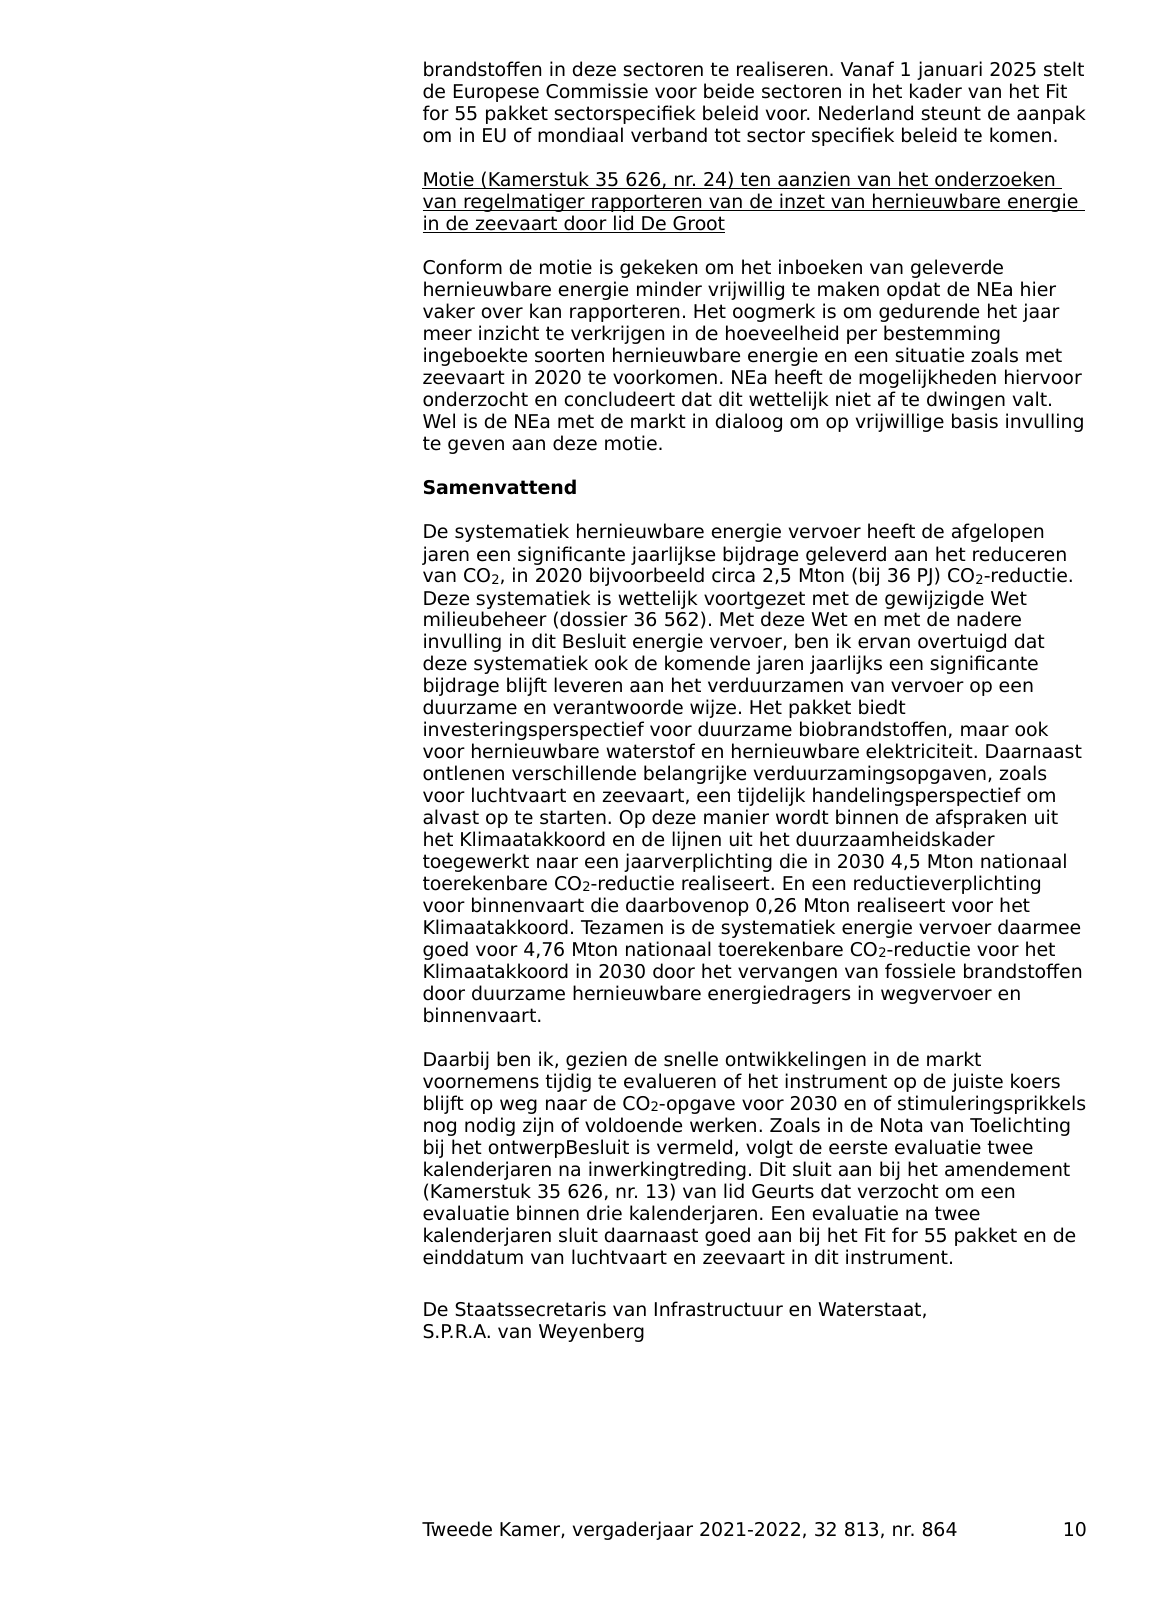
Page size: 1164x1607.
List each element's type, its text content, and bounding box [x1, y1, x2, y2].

text brandstoffen in deze sectoren te realiseren. Vanaf 1 januari 2025 stelt de Europese Commissie voor beide sectoren in het kader van het Fit for 55 pakket sectorspecifiek beleid voor. Nederland steunt de aanpak om in EU of mondiaal verband tot sector specifiek beleid te komen. [422, 59, 1087, 147]
subtitle Motie (Kamerstuk 35 626, nr. 24) ten aanzien van het onderzoeken van regelmatiger rapporteren van de inzet van hernieuwbare energie in de zeevaart door lid De Groot [422, 169, 1087, 235]
text Conform de motie is gekeken om het inboeken van geleverde hernieuwbare energie minder vrijwillig te maken opdat de NEa hier vaker over kan rapporteren. Het oogmerk is om gedurende het jaar meer inzicht te verkrijgen in de hoeveelheid per bestemming ingeboekte soorten hernieuwbare energie en een situatie zoals met zeevaart in 2020 te voorkomen. NEa heeft de mogelijkheden hiervoor onderzocht en concludeert dat dit wettelijk niet af te dwingen valt. Wel is de NEa met de markt in dialoog om op vrijwillige basis invulling te geven aan deze motie. [422, 257, 1087, 455]
text De systematiek hernieuwbare energie vervoer heeft de afgelopen jaren een significante jaarlijkse bijdrage geleverd aan het reduceren van CO2, in 2020 bijvoorbeeld circa 2,5 Mton (bij 36 PJ) CO2-reductie. Deze systematiek is wettelijk voortgezet met de gewijzigde Wet milieubeheer (dossier 36 562). Met deze Wet en met de nadere invulling in dit Besluit energie vervoer, ben ik ervan overtuigd dat deze systematiek ook de komende jaren jaarlijks een significante bijdrage blijft leveren aan het verduurzamen van vervoer op een duurzame en verantwoorde wijze. Het pakket biedt investeringsperspectief voor duurzame biobrandstoffen, maar ook voor hernieuwbare waterstof en hernieuwbare elektriciteit. Daarnaast ontlenen verschillende belangrijke verduurzamingsopgaven, zoals voor luchtvaart en zeevaart, een tijdelijk handelingsperspectief om alvast op te starten. Op deze manier wordt binnen de afspraken uit het Klimaatakkoord en de lijnen uit het duurzaamheidskader toegewerkt naar een jaarverplichting die in 2030 4,5 Mton nationaal toerekenbare CO2-reductie realiseert. En een reductieverplichting voor binnenvaart die daarbovenop 0,26 Mton realiseert voor het Klimaatakkoord. Tezamen is de systematiek energie vervoer daarmee goed voor 4,76 Mton nationaal toerekenbare CO2-reductie voor het Klimaatakkoord in 2030 door het vervangen van fossiele brandstoffen door duurzame hernieuwbare energiedragers in wegvervoer en binnenvaart. [422, 521, 1087, 1027]
text De Staatssecretaris van Infrastructuur en Waterstaat, S.P.R.A. van Weyenberg [422, 1299, 1087, 1343]
subtitle Samenvattend [422, 477, 1087, 499]
text Daarbij ben ik, gezien de snelle ontwikkelingen in de markt voornemens tijdig te evalueren of het instrument op de juiste koers blijft op weg naar de CO2-opgave voor 2030 en of stimuleringsprikkels nog nodig zijn of voldoende werken. Zoals in de Nota van Toelichting bij het ontwerpBesluit is vermeld, volgt de eerste evaluatie twee kalenderjaren na inwerkingtreding. Dit sluit aan bij het amendement (Kamerstuk 35 626, nr. 13) van lid Geurts dat verzocht om een evaluatie binnen drie kalenderjaren. Een evaluatie na twee kalenderjaren sluit daarnaast goed aan bij het Fit for 55 pakket en de einddatum van luchtvaart en zeevaart in dit instrument. [422, 1049, 1087, 1269]
